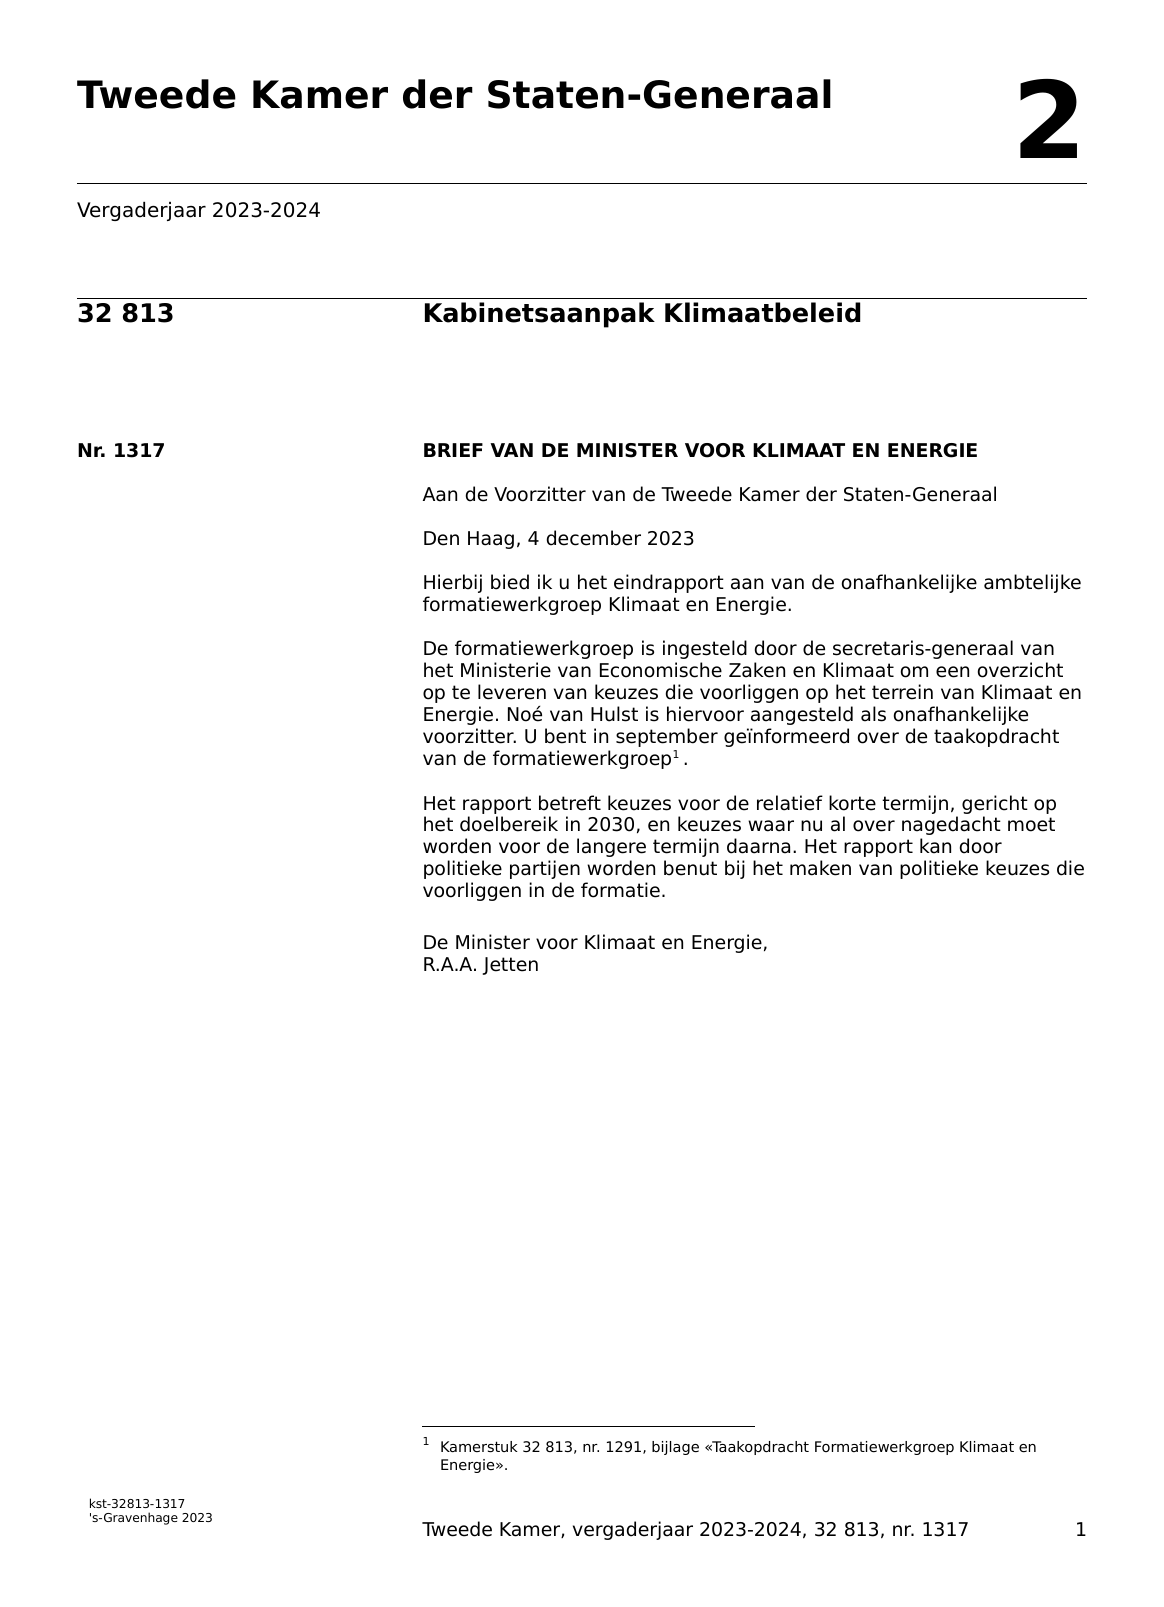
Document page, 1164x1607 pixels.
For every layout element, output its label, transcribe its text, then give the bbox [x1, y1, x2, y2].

text Kamerstuk 32 813, nr. 1291, bijlage «Taakopdracht Formatiewerkgroep Klimaat en Energie». [422, 1435, 1087, 1474]
text 's-Gravenhage 2023 [88, 1511, 323, 1525]
text Den Haag, 4 december 2023 [422, 528, 1087, 550]
table_header 2 [886, 59, 1087, 183]
subtitle 32 813 Kabinetsaanpak Klimaatbeleid [77, 299, 1087, 329]
text De formatiewerkgroep is ingesteld door de secretaris-generaal van het Ministerie van Economische Zaken en Klimaat om een overzicht op te leveren van keuzes die voorliggen op het terrein van Klimaat en Energie. Noé van Hulst is hiervoor aangesteld als onafhankelijke voorzitter. U bent in september geïnformeerd over de taakopdracht van de formatiewerkgroep. [422, 638, 1087, 770]
subtitle Nr. 1317 BRIEF VAN DE MINISTER VOOR KLIMAAT EN ENERGIE [77, 440, 1087, 462]
table_cell Vergaderjaar 2023-2024 [77, 184, 1087, 298]
text Het rapport betreft keuzes voor de relatief korte termijn, gericht op het doelbereik in 2030, en keuzes waar nu al over nagedacht moet worden voor de langere termijn daarna. Het rapport kan door politieke partijen worden benut bij het maken van politieke keuzes die voorliggen in de formatie. [422, 792, 1087, 902]
text De Minister voor Klimaat en Energie, R.A.A. Jetten [422, 932, 1087, 976]
table_header Tweede Kamer der Staten-Generaal [77, 59, 886, 183]
text Aan de Voorzitter van de Tweede Kamer der Staten-Generaal [422, 484, 1087, 506]
text Hierbij bied ik u het eindrapport aan van de onafhankelijke ambtelijke formatiewerkgroep Klimaat en Energie. [422, 572, 1087, 616]
text kst-32813-1317 [88, 1497, 323, 1511]
